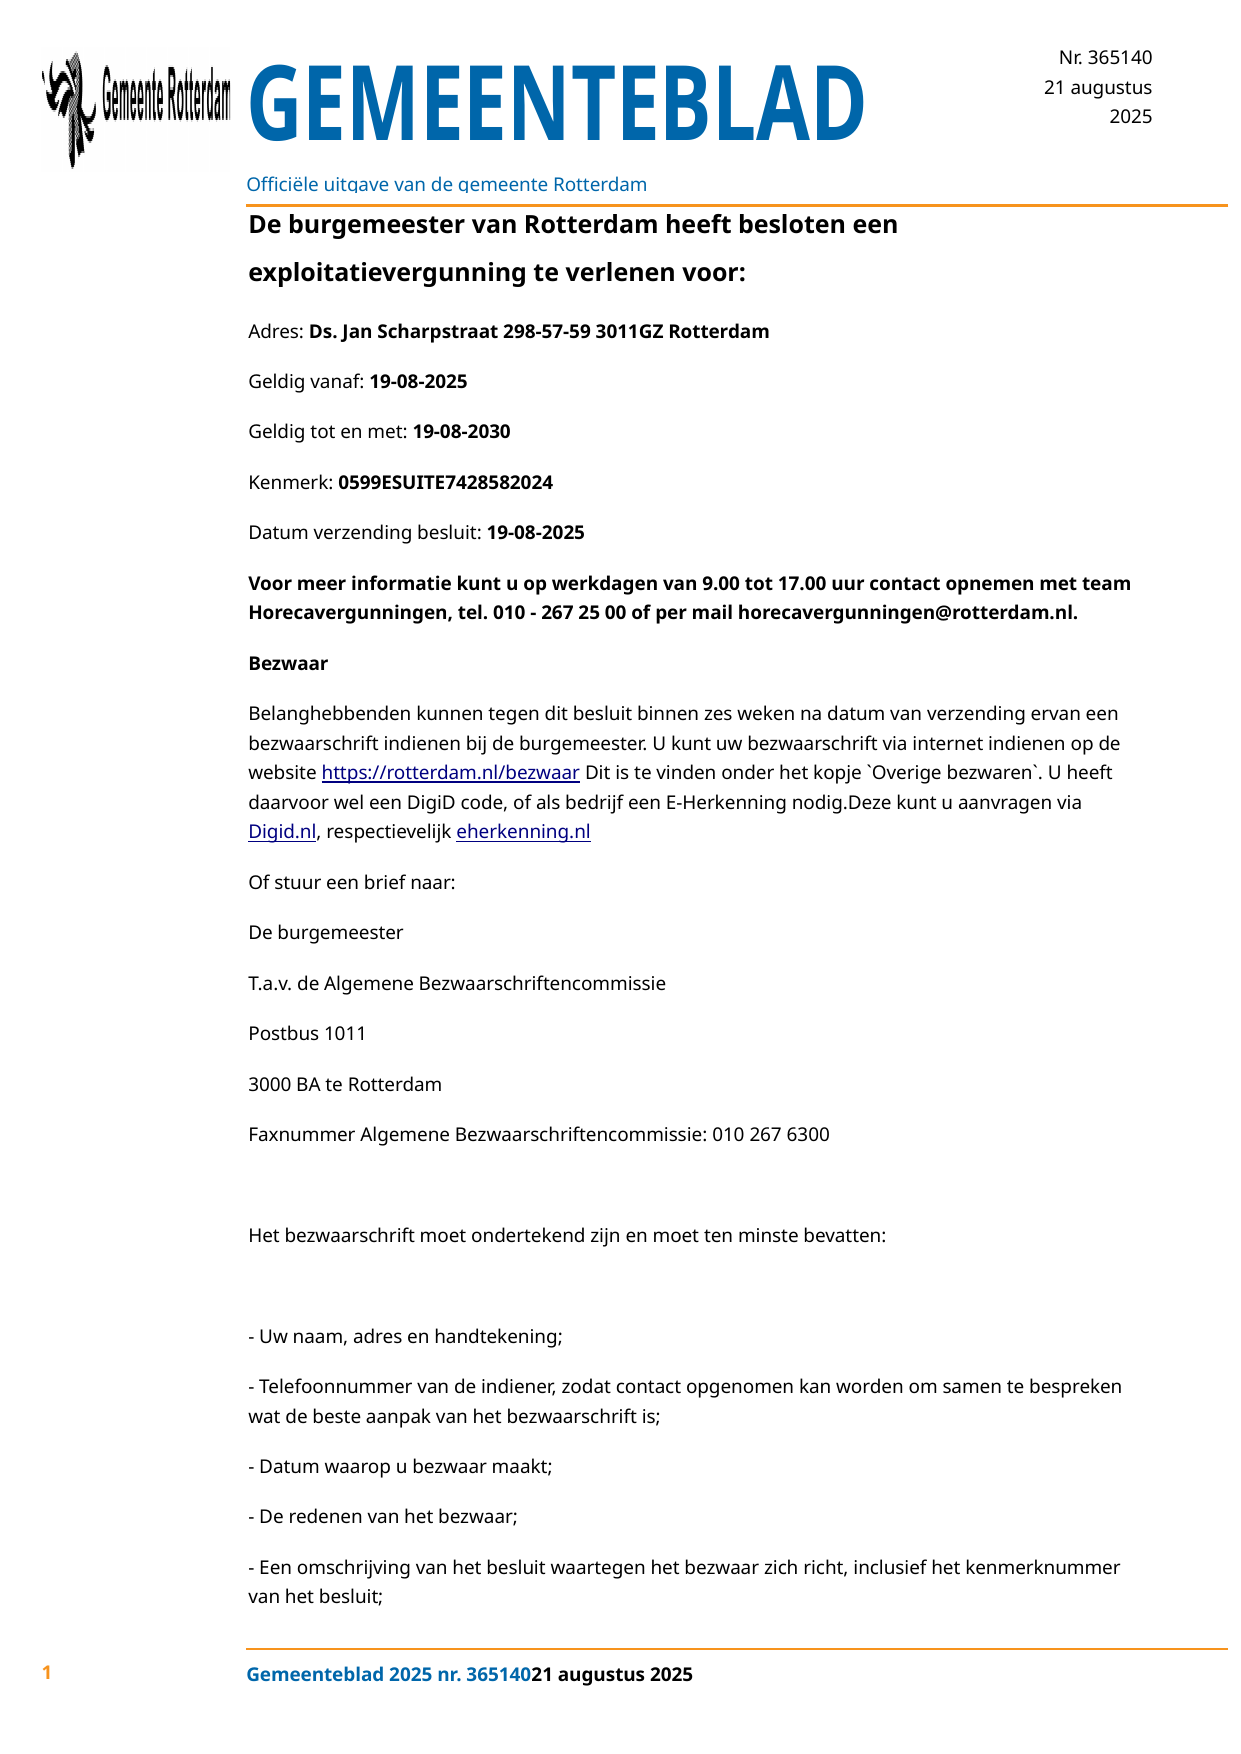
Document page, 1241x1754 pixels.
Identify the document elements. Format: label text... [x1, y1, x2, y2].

text Kenmerk: 0599ESUITE7428582024 [248, 469, 1152, 495]
text - Uw naam, adres en handtekening; [248, 1323, 1152, 1349]
text Geldig vanaf: 19-08-2025 [248, 368, 1152, 394]
text Het bezwaarschrift moet ondertekend zijn en moet ten minste bevatten: [248, 1222, 1152, 1248]
text Of stuur een brief naar: [248, 869, 1152, 895]
text - Telefoonnummer van de indiener, zodat contact opgenomen kan worden om samen te bespreken wat de beste aanpak van het bezwaarschrift is; [248, 1373, 1152, 1429]
text Adres: Ds. Jan Scharpstraat 298-57-59 3011GZ Rotterdam [248, 318, 1152, 344]
text Voor meer informatie kunt u op werkdagen van 9.00 tot 17.00 uur contact opnemen met team Horecavergunningen, tel. 010 - 267 25 00 of per mail horecavergunningen@rotterdam.nl. [248, 570, 1152, 625]
text Geldig tot en met: 19-08-2030 [248, 419, 1152, 444]
picture [41, 47, 231, 172]
text Bezwaar [248, 650, 1152, 676]
text - Datum waarop u bezwaar maakt; [248, 1453, 1152, 1479]
text - De redenen van het bezwaar; [248, 1504, 1152, 1529]
text 3000 BA te Rotterdam [248, 1071, 1152, 1097]
text De burgemeester van Rotterdam heeft besloten een exploitatievergunning te verlenen voor: [248, 207, 1152, 288]
text Postbus 1011 [248, 1020, 1152, 1046]
text De burgemeester [248, 919, 1152, 945]
text Faxnummer Algemene Bezwaarschriftencommissie: 010 267 6300 [248, 1121, 1152, 1147]
text Datum verzending besluit: 19-08-2025 [248, 519, 1152, 545]
text Belanghebbenden kunnen tegen dit besluit binnen zes weken na datum van verzending ervan een bezwaarschrift indienen bij de burgemeester. U kunt uw bezwaarschrift via internet indienen op de website https://rotterdam.nl/bezwaar Dit is te vinden onder het kopje `Overige bezwaren`. U heeft daarvoor wel een DigiD code, of als bedrijf een E-Herkenning nodig.Deze kunt u aanvragen via Digid.nl, respectievelijk eherkenning.nl [248, 700, 1152, 844]
text T.a.v. de Algemene Bezwaarschriftencommissie [248, 970, 1152, 996]
text - Een omschrijving van het besluit waartegen het bezwaar zich richt, inclusief het kenmerknummer van het besluit; [248, 1554, 1152, 1609]
